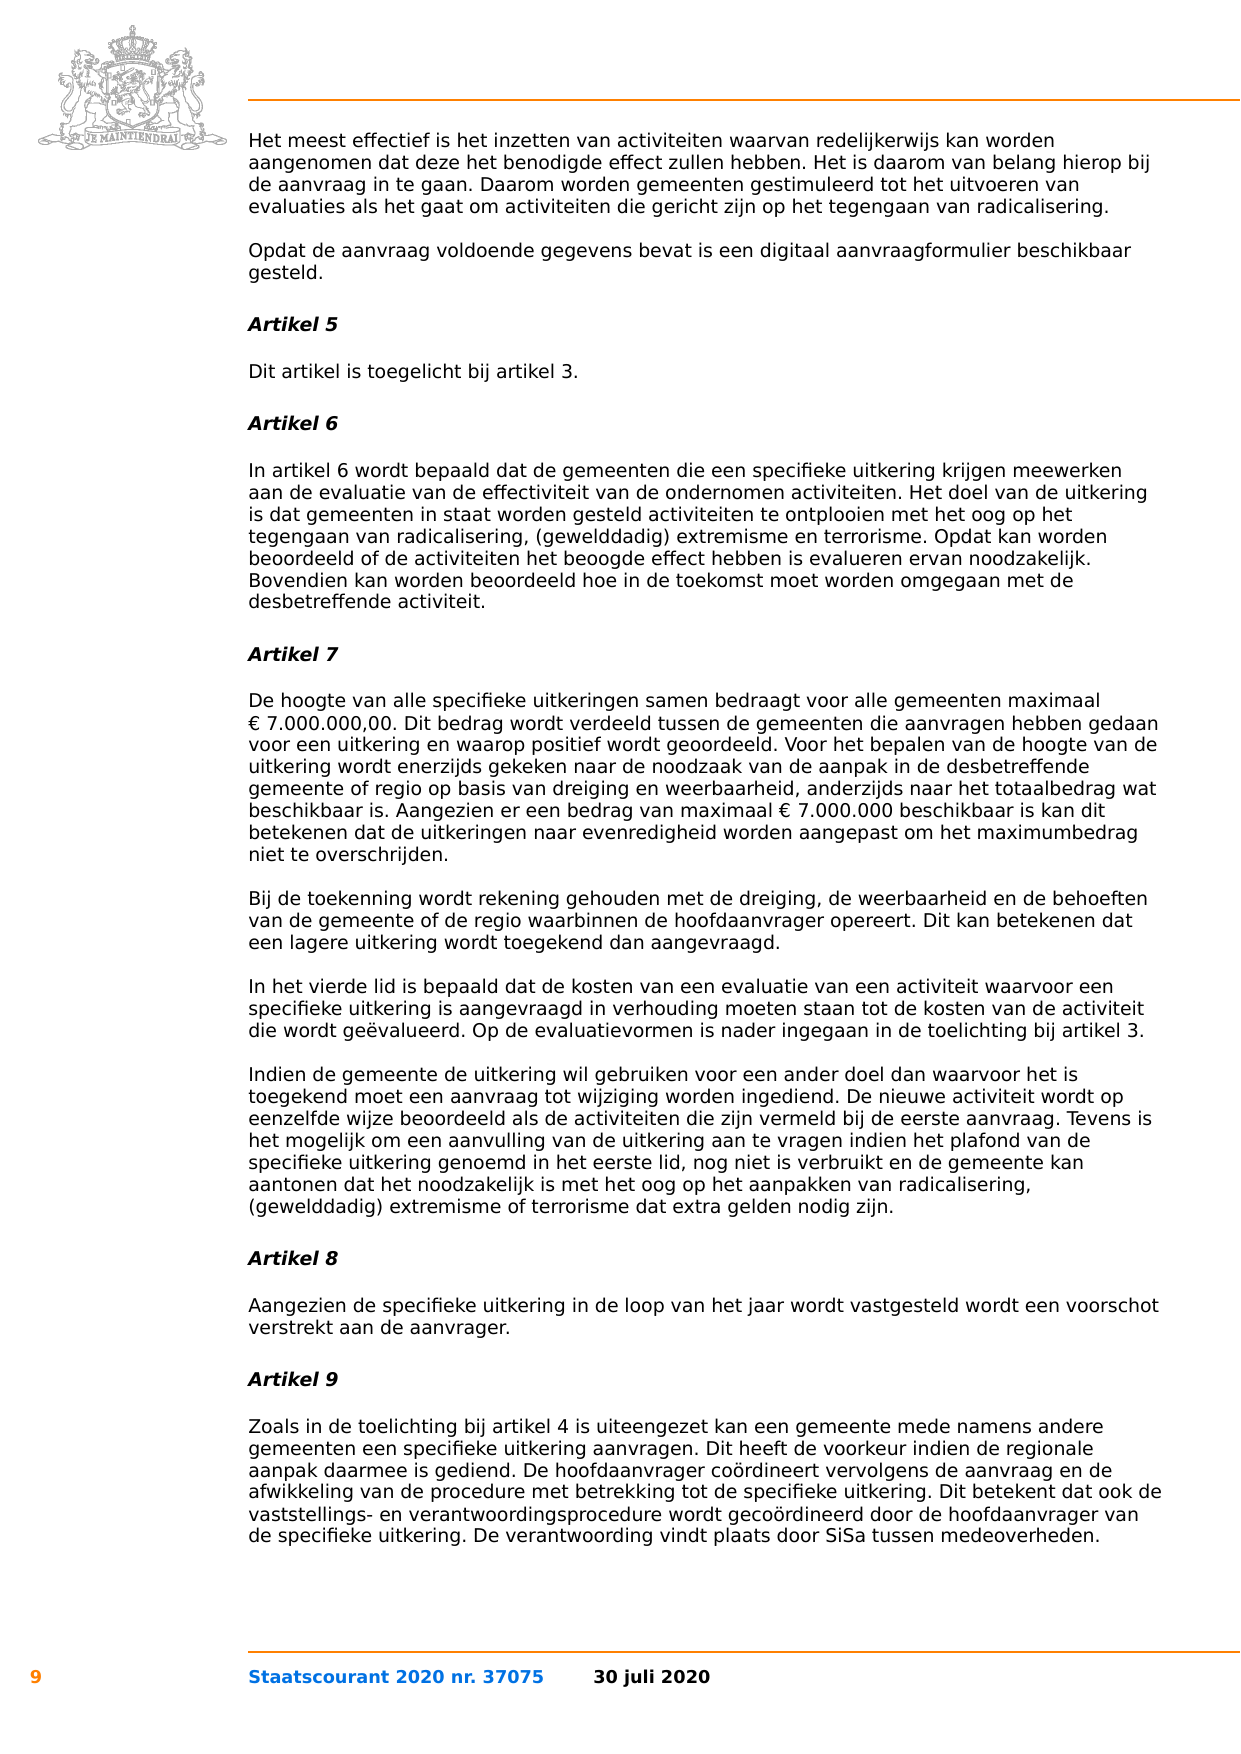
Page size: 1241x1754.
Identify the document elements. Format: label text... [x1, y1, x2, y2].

picture [38, 25, 227, 150]
text Opdat de aanvraag voldoende gegevens bevat is een digitaal aanvraagformulier beschikbaar gesteld. [248, 240, 1163, 284]
text In het vierde lid is bepaald dat de kosten van een evaluatie van een activiteit waarvoor een specifieke uitkering is aangevraagd in verhouding moeten staan tot de kosten van de activiteit die wordt geëvalueerd. Op de evaluatievormen is nader ingegaan in de toelichting bij artikel 3. [248, 976, 1163, 1042]
subtitle Artikel 8 [248, 1248, 1163, 1269]
subtitle Artikel 6 [248, 413, 1163, 434]
text De hoogte van alle specifieke uitkeringen samen bedraagt voor alle gemeenten maximaal € 7.000.000,00. Dit bedrag wordt verdeeld tussen de gemeenten die aanvragen hebben gedaan voor een uitkering en waarop positief wordt geoordeeld. Voor het bepalen van de hoogte van de uitkering wordt enerzijds gekeken naar de noodzaak van de aanpak in de desbetreffende gemeente of regio op basis van dreiging en weerbaarheid, anderzijds naar het totaalbedrag wat beschikbaar is. Aangezien er een bedrag van maximaal € 7.000.000 beschikbaar is kan dit betekenen dat de uitkeringen naar evenredigheid worden aangepast om het maximumbedrag niet te overschrijden. [248, 690, 1163, 866]
text In artikel 6 wordt bepaald dat de gemeenten die een specifieke uitkering krijgen meewerken aan de evaluatie van de effectiviteit van de ondernomen activiteiten. Het doel van de uitkering is dat gemeenten in staat worden gesteld activiteiten te ontplooien met het oog op het tegengaan van radicalisering, (gewelddadig) extremisme en terrorisme. Opdat kan worden beoordeeld of de activiteiten het beoogde effect hebben is evalueren ervan noodzakelijk. Bovendien kan worden beoordeeld hoe in de toekomst moet worden omgegaan met de desbetreffende activiteit. [248, 459, 1163, 613]
text Zoals in de toelichting bij artikel 4 is uiteengezet kan een gemeente mede namens andere gemeenten een specifieke uitkering aanvragen. Dit heeft de voorkeur indien de regionale aanpak daarmee is gediend. De hoofdaanvrager coördineert vervolgens de aanvraag en de afwikkeling van de procedure met betrekking tot de specifieke uitkering. Dit betekent dat ook de vaststellings- en verantwoordingsprocedure wordt gecoördineerd door de hoofdaanvrager van de specifieke uitkering. De verantwoording vindt plaats door SiSa tussen medeoverheden. [248, 1416, 1163, 1547]
subtitle Artikel 7 [248, 643, 1163, 665]
subtitle Artikel 5 [248, 314, 1163, 336]
subtitle Artikel 9 [248, 1368, 1163, 1391]
text Indien de gemeente de uitkering wil gebruiken voor een ander doel dan waarvoor het is toegekend moet een aanvraag tot wijziging worden ingediend. De nieuwe activiteit wordt op eenzelfde wijze beoordeeld als de activiteiten die zijn vermeld bij de eerste aanvraag. Tevens is het mogelijk om een aanvulling van de uitkering aan te vragen indien het plafond van de specifieke uitkering genoemd in het eerste lid, nog niet is verbruikt en de gemeente kan aantonen dat het noodzakelijk is met het oog op het aanpakken van radicalisering, (gewelddadig) extremisme of terrorisme dat extra gelden nodig zijn. [248, 1064, 1163, 1218]
text Bij de toekenning wordt rekening gehouden met de dreiging, de weerbaarheid en de behoeften van de gemeente of de regio waarbinnen de hoofdaanvrager opereert. Dit kan betekenen dat een lagere uitkering wordt toegekend dan aangevraagd. [248, 888, 1163, 954]
text Aangezien de specifieke uitkering in de loop van het jaar wordt vastgesteld wordt een voorschot verstrekt aan de aanvrager. [248, 1294, 1163, 1338]
text Het meest effectief is het inzetten van activiteiten waarvan redelijkerwijs kan worden aangenomen dat deze het benodigde effect zullen hebben. Het is daarom van belang hierop bij de aanvraag in te gaan. Daarom worden gemeenten gestimuleerd tot het uitvoeren van evaluaties als het gaat om activiteiten die gericht zijn op het tegengaan van radicalisering. [248, 130, 1163, 218]
text Dit artikel is toegelicht bij artikel 3. [248, 361, 1163, 383]
